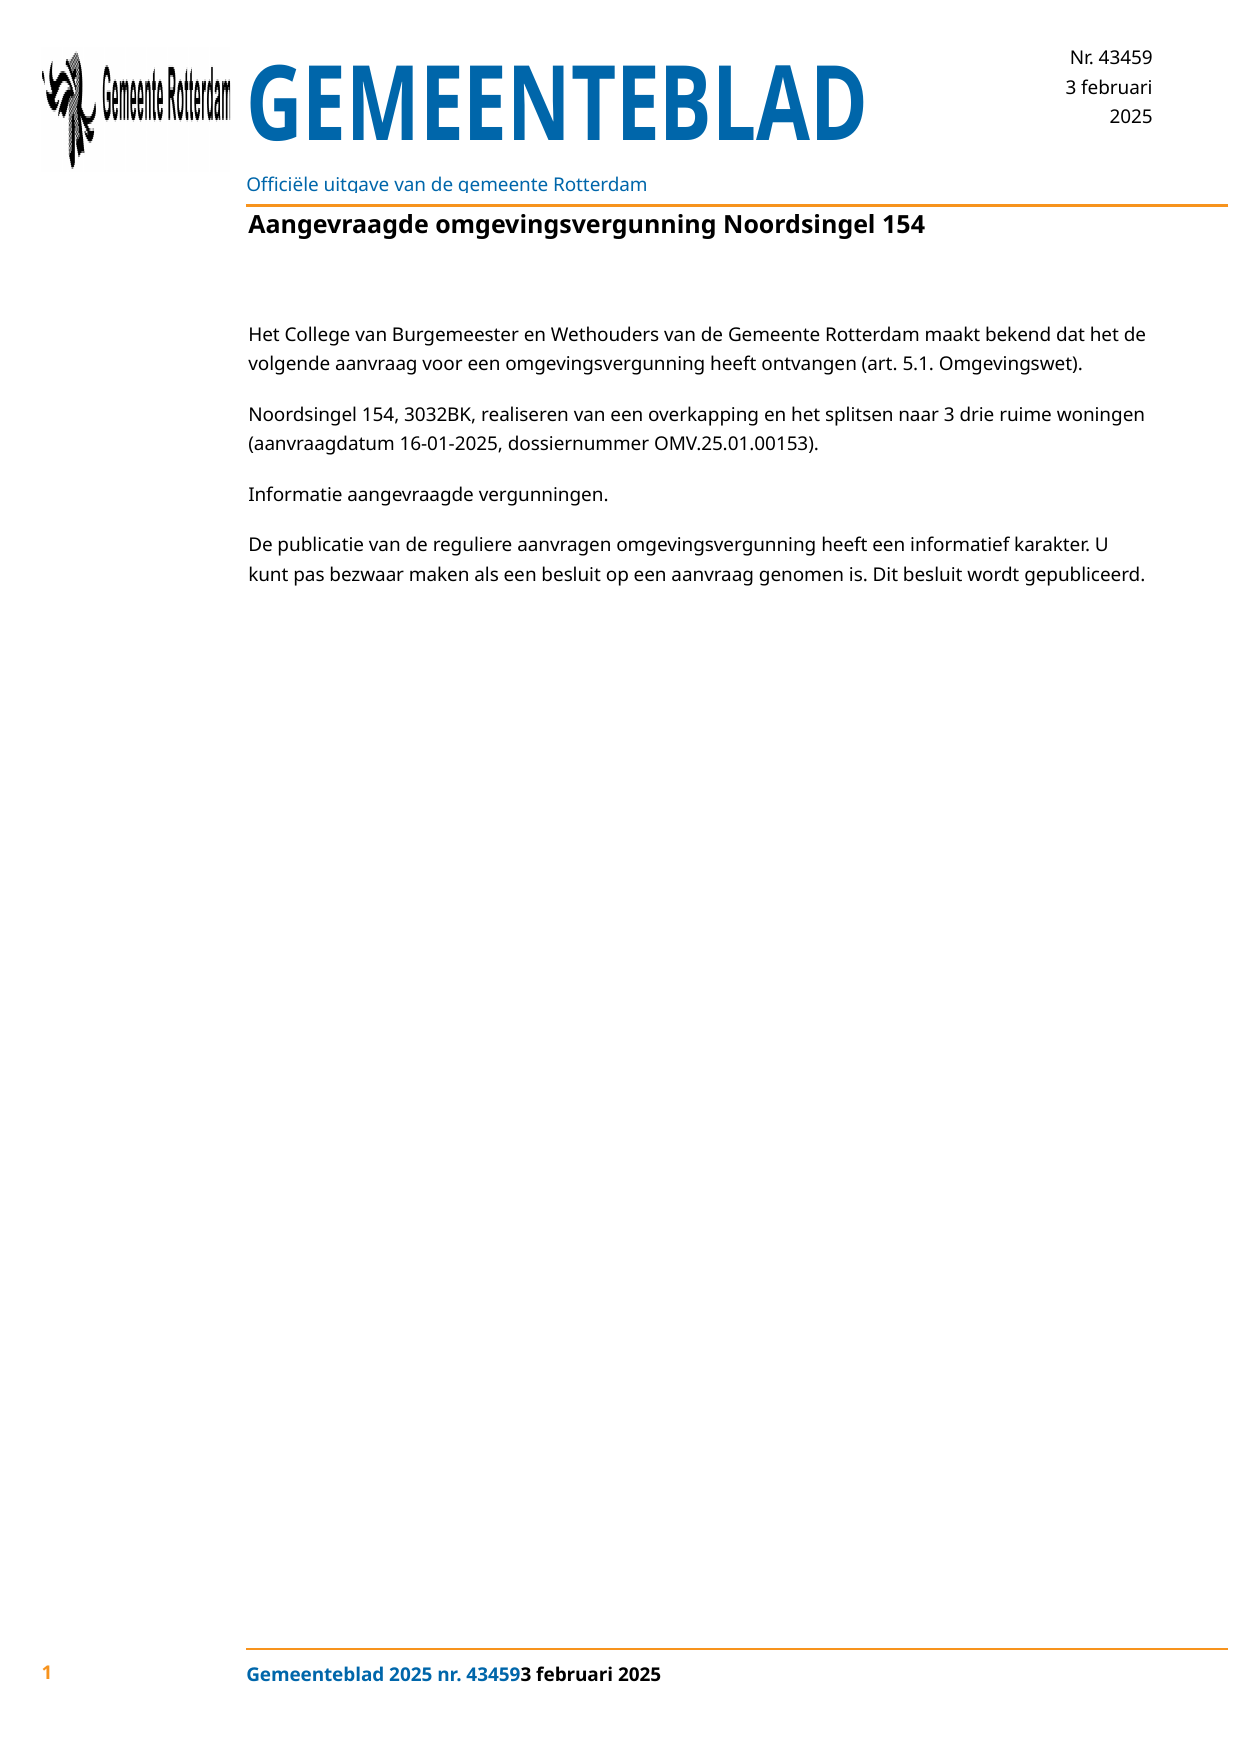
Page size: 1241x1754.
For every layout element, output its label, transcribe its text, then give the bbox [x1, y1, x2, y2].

text Het College van Burgemeester en Wethouders van de Gemeente Rotterdam maakt bekend dat het de volgende aanvraag voor een omgevingsvergunning heeft ontvangen (art. 5.1. Omgevingswet). [248, 321, 1152, 376]
text De publicatie van de reguliere aanvragen omgevingsvergunning heeft een informatief karakter. U kunt pas bezwaar maken als een besluit op een aanvraag genomen is. Dit besluit wordt gepubliceerd. [248, 531, 1152, 586]
picture [41, 47, 231, 172]
text Aangevraagde omgevingsvergunning Noordsingel 154 [248, 207, 1152, 241]
text Informatie aangevraagde vergunningen. [248, 481, 1152, 506]
text Noordsingel 154, 3032BK, realiseren van een overkapping en het splitsen naar 3 drie ruime woningen (aanvraagdatum 16-01-2025, dossiernummer OMV.25.01.00153). [248, 401, 1152, 456]
